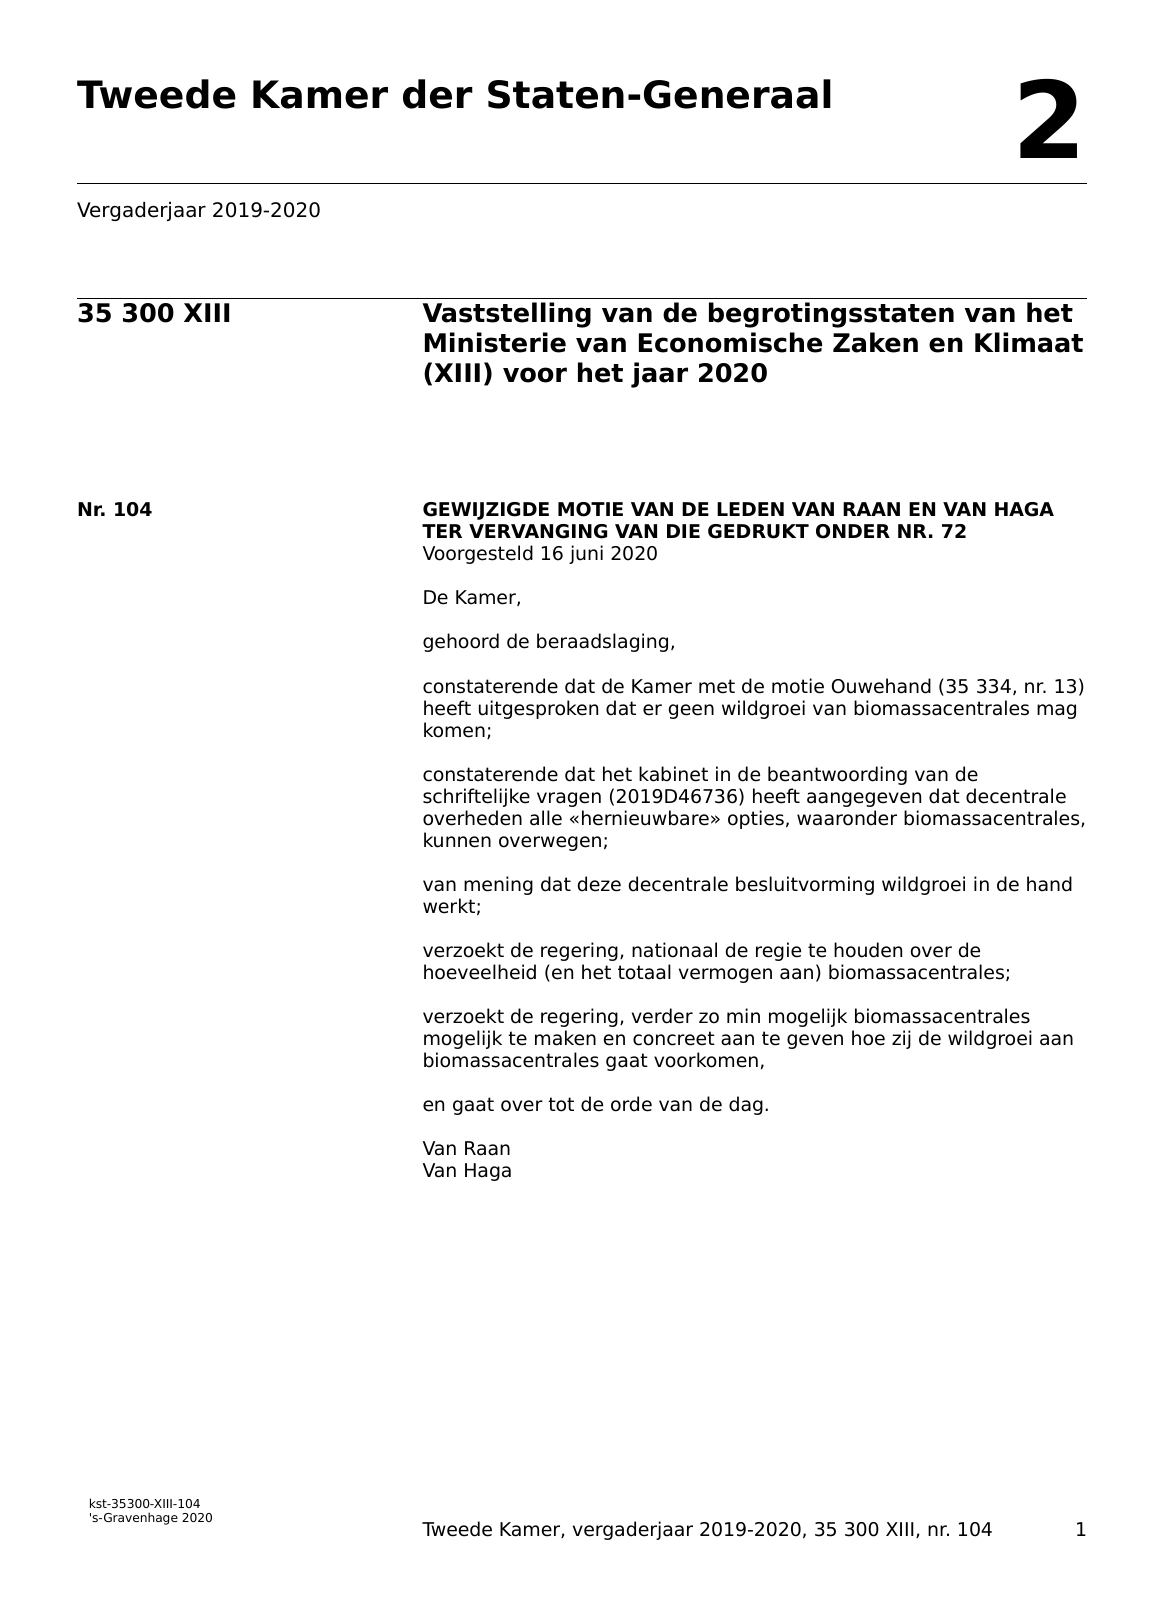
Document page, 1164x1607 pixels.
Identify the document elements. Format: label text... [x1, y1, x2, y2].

text kst-35300-XIII-104 [88, 1497, 323, 1511]
text verzoekt de regering, verder zo min mogelijk biomassacentrales mogelijk te maken en concreet aan te geven hoe zij de wildgroei aan biomassacentrales gaat voorkomen, [422, 1006, 1087, 1072]
text constaterende dat de Kamer met de motie Ouwehand (35 334, nr. 13) heeft uitgesproken dat er geen wildgroei van biomassacentrales mag komen; [422, 676, 1087, 741]
table_cell Vergaderjaar 2019-2020 [77, 184, 1087, 298]
text van mening dat deze decentrale besluitvorming wildgroei in de hand werkt; [422, 874, 1087, 918]
subtitle Nr. 104 GEWIJZIGDE MOTIE VAN DE LEDEN VAN RAAN EN VAN HAGA TER VERVANGING VAN DIE GEDRUKT ONDER NR. 72 [77, 499, 1087, 543]
table_header Tweede Kamer der Staten-Generaal [77, 59, 886, 183]
text Voorgesteld 16 juni 2020 [422, 543, 1087, 565]
table_header 2 [886, 59, 1087, 183]
subtitle 35 300 XIII Vaststelling van de begrotingsstaten van het Ministerie van Economische Zaken en Klimaat (XIII) voor het jaar 2020 [77, 299, 1087, 388]
text 's-Gravenhage 2020 [88, 1511, 323, 1525]
text verzoekt de regering, nationaal de regie te houden over de hoeveelheid (en het totaal vermogen aan) biomassacentrales; [422, 940, 1087, 984]
text Van Raan [422, 1138, 1087, 1160]
text en gaat over tot de orde van de dag. [422, 1094, 1087, 1116]
text constaterende dat het kabinet in de beantwoording van de schriftelijke vragen (2019D46736) heeft aangegeven dat decentrale overheden alle «hernieuwbare» opties, waaronder biomassacentrales, kunnen overwegen; [422, 764, 1087, 852]
text De Kamer, [422, 587, 1087, 609]
text gehoord de beraadslaging, [422, 631, 1087, 653]
text Van Haga [422, 1160, 1087, 1182]
